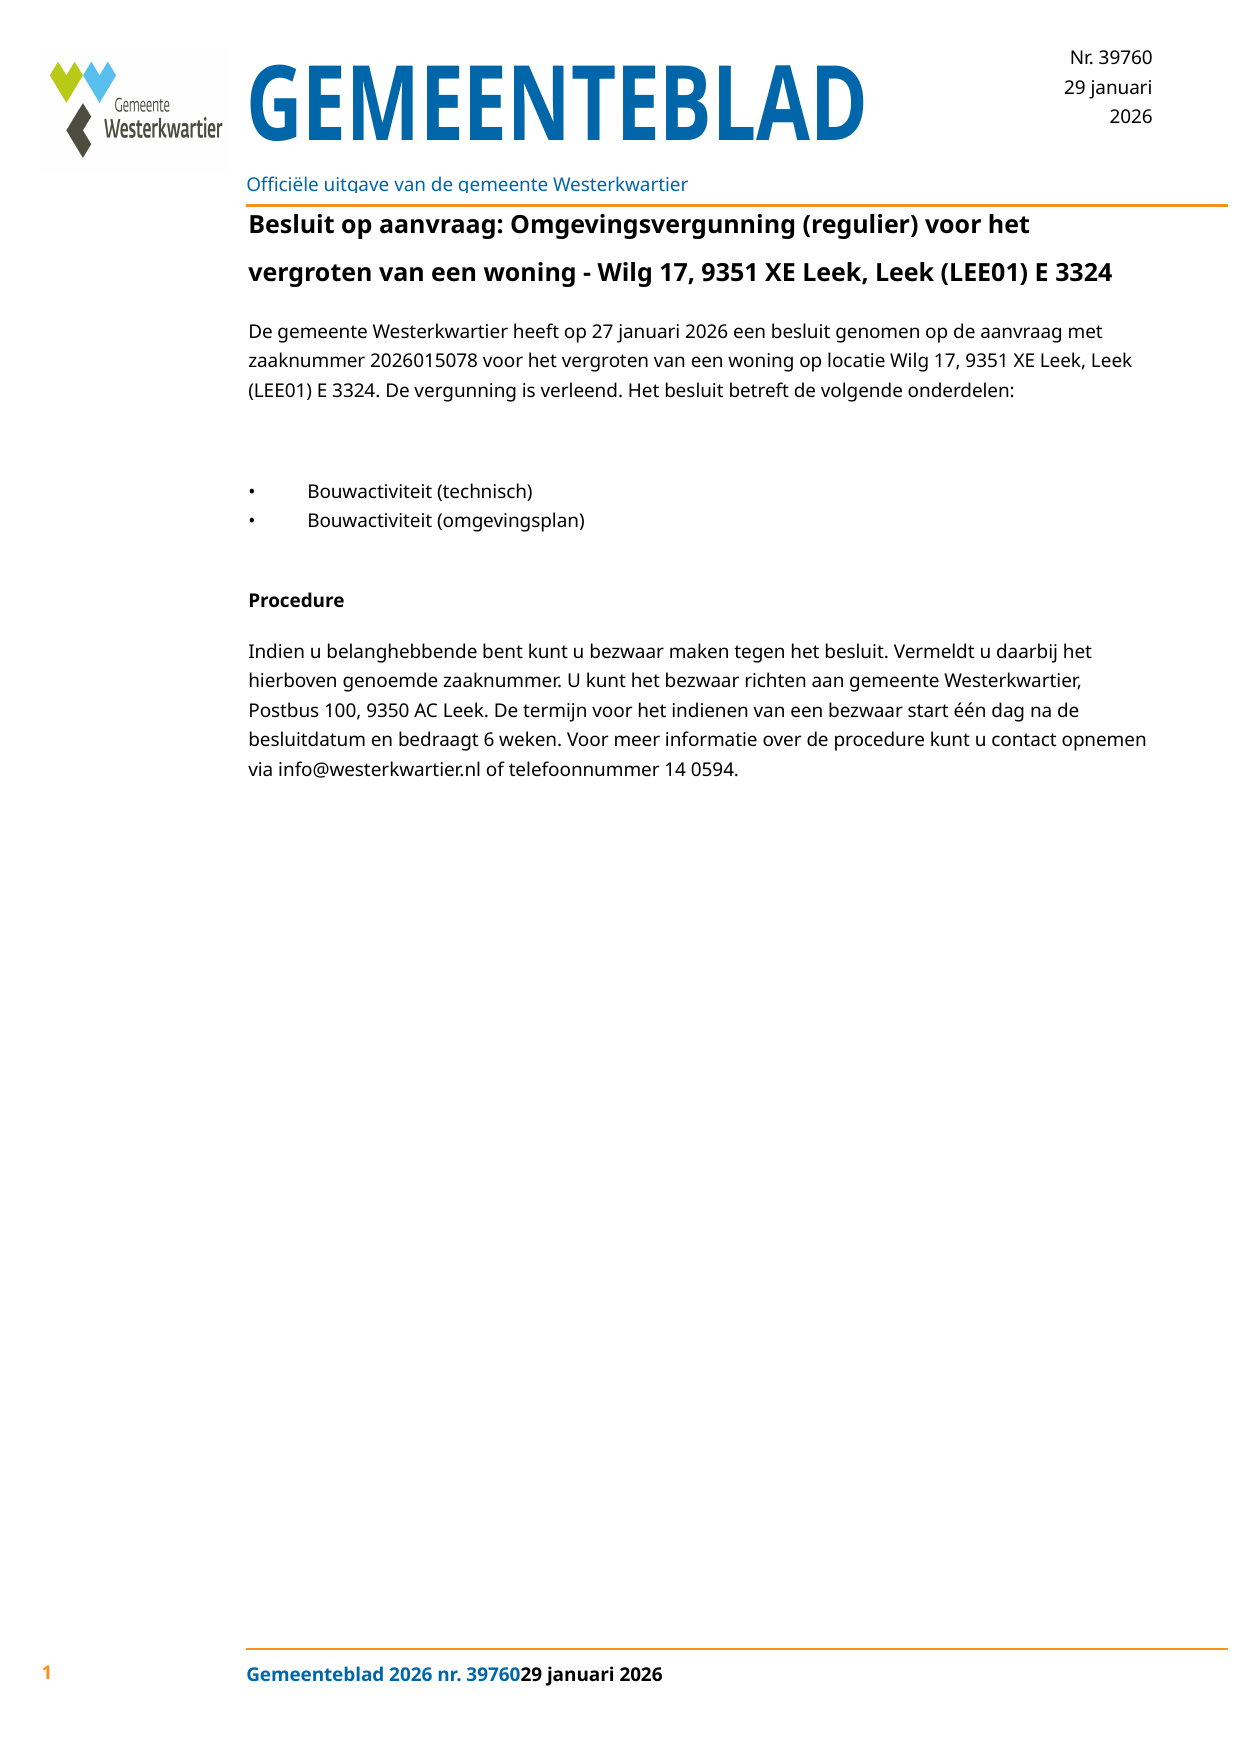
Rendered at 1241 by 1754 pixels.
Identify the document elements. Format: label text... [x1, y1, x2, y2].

list Bouwactiviteit (omgevingsplan) [248, 507, 1152, 533]
list Bouwactiviteit (technisch) [248, 478, 1152, 504]
text Procedure [248, 587, 1152, 613]
text Indien u belanghebbende bent kunt u bezwaar maken tegen het besluit. Vermeldt u daarbij het hierboven genoemde zaaknummer. U kunt het bezwaar richten aan gemeente Westerkwartier, Postbus 100, 9350 AC Leek. De termijn voor het indienen van een bezwaar start één dag na de besluitdatum en bedraagt 6 weken. Voor meer informatie over de procedure kunt u contact opnemen via info@westerkwartier.nl of telefoonnummer 14 0594. [248, 638, 1152, 782]
text Besluit op aanvraag: Omgevingsvergunning (regulier) voor het vergroten van een woning - Wilg 17, 9351 XE Leek, Leek (LEE01) E 3324 [248, 207, 1152, 288]
text De gemeente Westerkwartier heeft op 27 januari 2026 een besluit genomen op de aanvraag met zaaknummer 2026015078 voor het vergroten van een woning op locatie Wilg 17, 9351 XE Leek, Leek (LEE01) E 3324. De vergunning is verleend. Het besluit betreft de volgende onderdelen: [248, 318, 1152, 403]
picture [41, 47, 231, 172]
